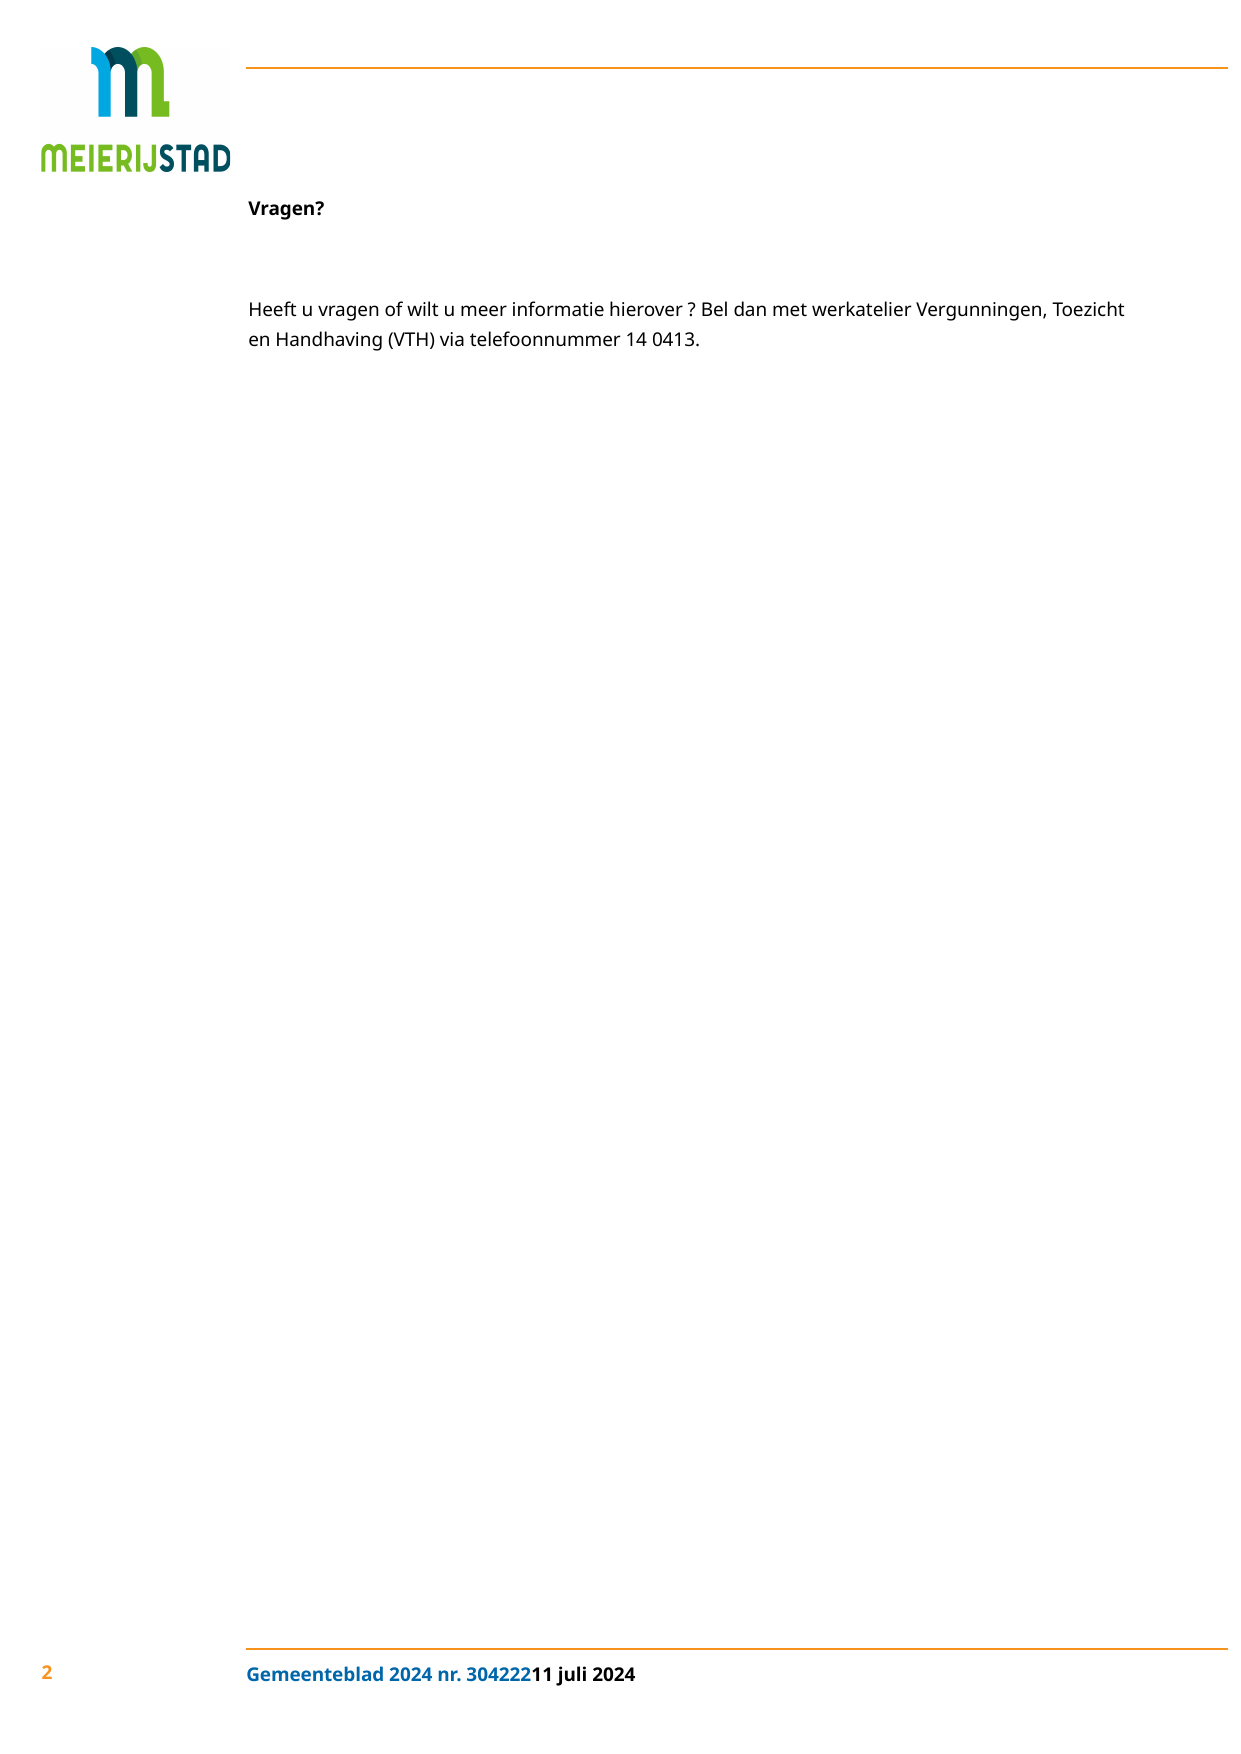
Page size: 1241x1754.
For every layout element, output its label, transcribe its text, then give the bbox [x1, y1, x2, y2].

picture [41, 47, 231, 172]
text Vragen? [248, 196, 1152, 221]
text Heeft u vragen of wilt u meer informatie hierover ? Bel dan met werkatelier Vergunningen, Toezicht en Handhaving (VTH) via telefoonnummer 14 0413. [248, 296, 1152, 352]
